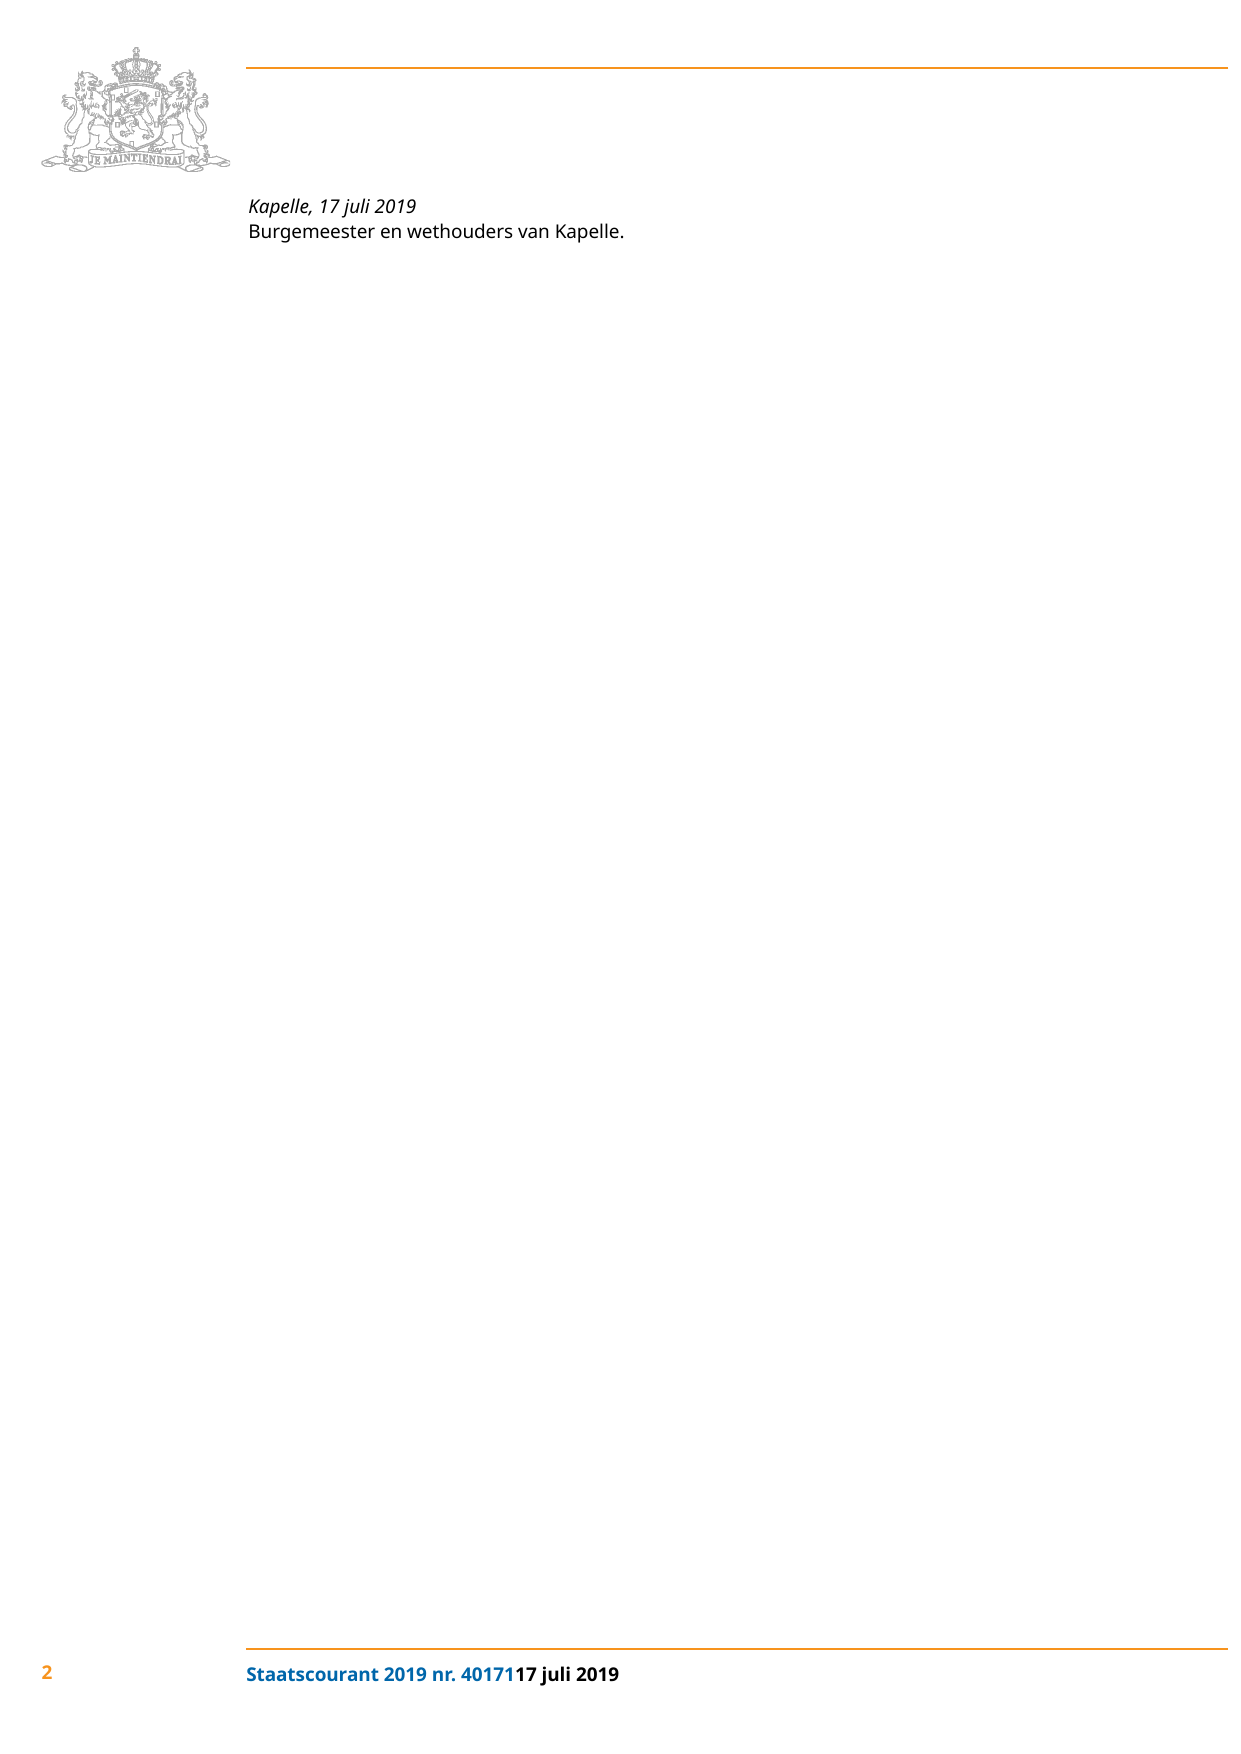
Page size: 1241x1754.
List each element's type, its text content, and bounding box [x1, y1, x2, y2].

text Kapelle, 17 juli 2019 [248, 193, 1152, 219]
text Burgemeester en wethouders van Kapelle. [248, 219, 1152, 244]
picture [41, 47, 231, 172]
